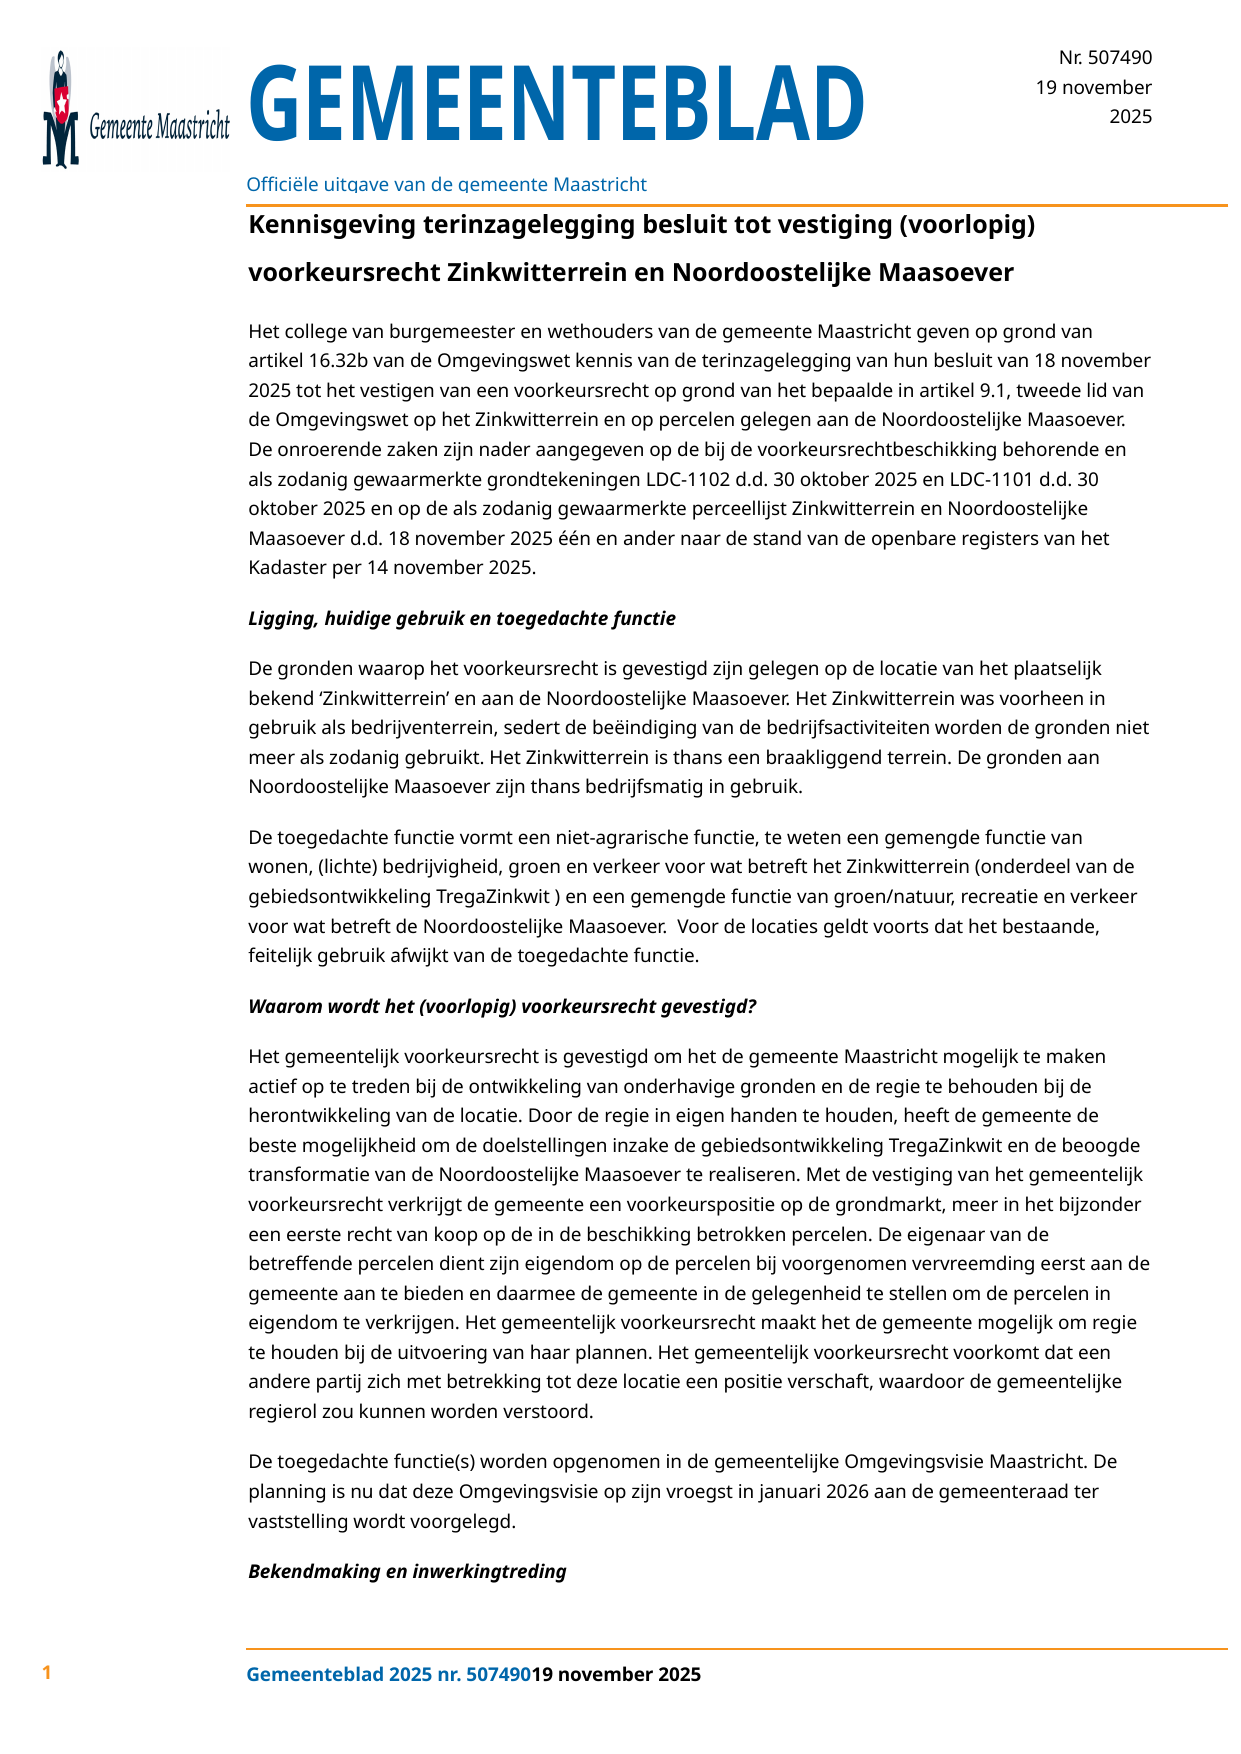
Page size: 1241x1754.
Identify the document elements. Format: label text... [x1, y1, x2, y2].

text De gronden waarop het voorkeursrecht is gevestigd zijn gelegen op de locatie van het plaatselijk bekend ‘Zinkwitterrein’ en aan de Noordoostelijke Maasoever. Het Zinkwitterrein was voorheen in gebruik als bedrijventerrein, sedert de beëindiging van de bedrijfsactiviteiten worden de gronden niet meer als zodanig gebruikt. Het Zinkwitterrein is thans een braakliggend terrein. De gronden aan Noordoostelijke Maasoever zijn thans bedrijfsmatig in gebruik. [248, 655, 1152, 799]
text De toegedachte functie(s) worden opgenomen in de gemeentelijke Omgevingsvisie Maastricht. De planning is nu dat deze Omgevingsvisie op zijn vroegst in januari 2026 aan de gemeenteraad ter vaststelling wordt voorgelegd. [248, 1449, 1152, 1534]
text Waarom wordt het (voorlopig) voorkeursrecht gevestigd? [248, 993, 1152, 1019]
text Het college van burgemeester en wethouders van de gemeente Maastricht geven op grond van artikel 16.32b van de Omgevingswet kennis van de terinzagelegging van hun besluit van 18 november 2025 tot het vestigen van een voorkeursrecht op grond van het bepaalde in artikel 9.1, tweede lid van de Omgevingswet op het Zinkwitterrein en op percelen gelegen aan de Noordoostelijke Maasoever. De onroerende zaken zijn nader aangegeven op de bij de voorkeursrechtbeschikking behorende en als zodanig gewaarmerkte grondtekeningen LDC-1102 d.d. 30 oktober 2025 en LDC-1101 d.d. 30 oktober 2025 en op de als zodanig gewaarmerkte perceellijst Zinkwitterrein en Noordoostelijke Maasoever d.d. 18 november 2025 één en ander naar de stand van de openbare registers van het Kadaster per 14 november 2025. [248, 318, 1152, 580]
text Kennisgeving terinzagelegging besluit tot vestiging (voorlopig) voorkeursrecht Zinkwitterrein en Noordoostelijke Maasoever [248, 207, 1152, 288]
text Ligging, huidige gebruik en toegedachte functie [248, 605, 1152, 631]
text Het gemeentelijk voorkeursrecht is gevestigd om het de gemeente Maastricht mogelijk te maken actief op te treden bij de ontwikkeling van onderhavige gronden en de regie te behouden bij de herontwikkeling van de locatie. Door de regie in eigen handen te houden, heeft de gemeente de beste mogelijkheid om de doelstellingen inzake de gebiedsontwikkeling TregaZinkwit en de beoogde transformatie van de Noordoostelijke Maasoever te realiseren. Met de vestiging van het gemeentelijk voorkeursrecht verkrijgt de gemeente een voorkeurspositie op de grondmarkt, meer in het bijzonder een eerste recht van koop op de in de beschikking betrokken percelen. De eigenaar van de betreffende percelen dient zijn eigendom op de percelen bij voorgenomen vervreemding eerst aan de gemeente aan te bieden en daarmee de gemeente in de gelegenheid te stellen om de percelen in eigendom te verkrijgen. Het gemeentelijk voorkeursrecht maakt het de gemeente mogelijk om regie te houden bij de uitvoering van haar plannen. Het gemeentelijk voorkeursrecht voorkomt dat een andere partij zich met betrekking tot deze locatie een positie verschaft, waardoor de gemeentelijke regierol zou kunnen worden verstoord. [248, 1043, 1152, 1424]
text Bekendmaking en inwerkingtreding [248, 1558, 1152, 1584]
text De toegedachte functie vormt een niet-agrarische functie, te weten een gemengde functie van wonen, (lichte) bedrijvigheid, groen en verkeer voor wat betreft het Zinkwitterrein (onderdeel van de gebiedsontwikkeling TregaZinkwit ) en een gemengde functie van groen/natuur, recreatie en verkeer voor wat betreft de Noordoostelijke Maasoever. Voor de locaties geldt voorts dat het bestaande, feitelijk gebruik afwijkt van de toegedachte functie. [248, 824, 1152, 968]
picture [41, 47, 231, 172]
